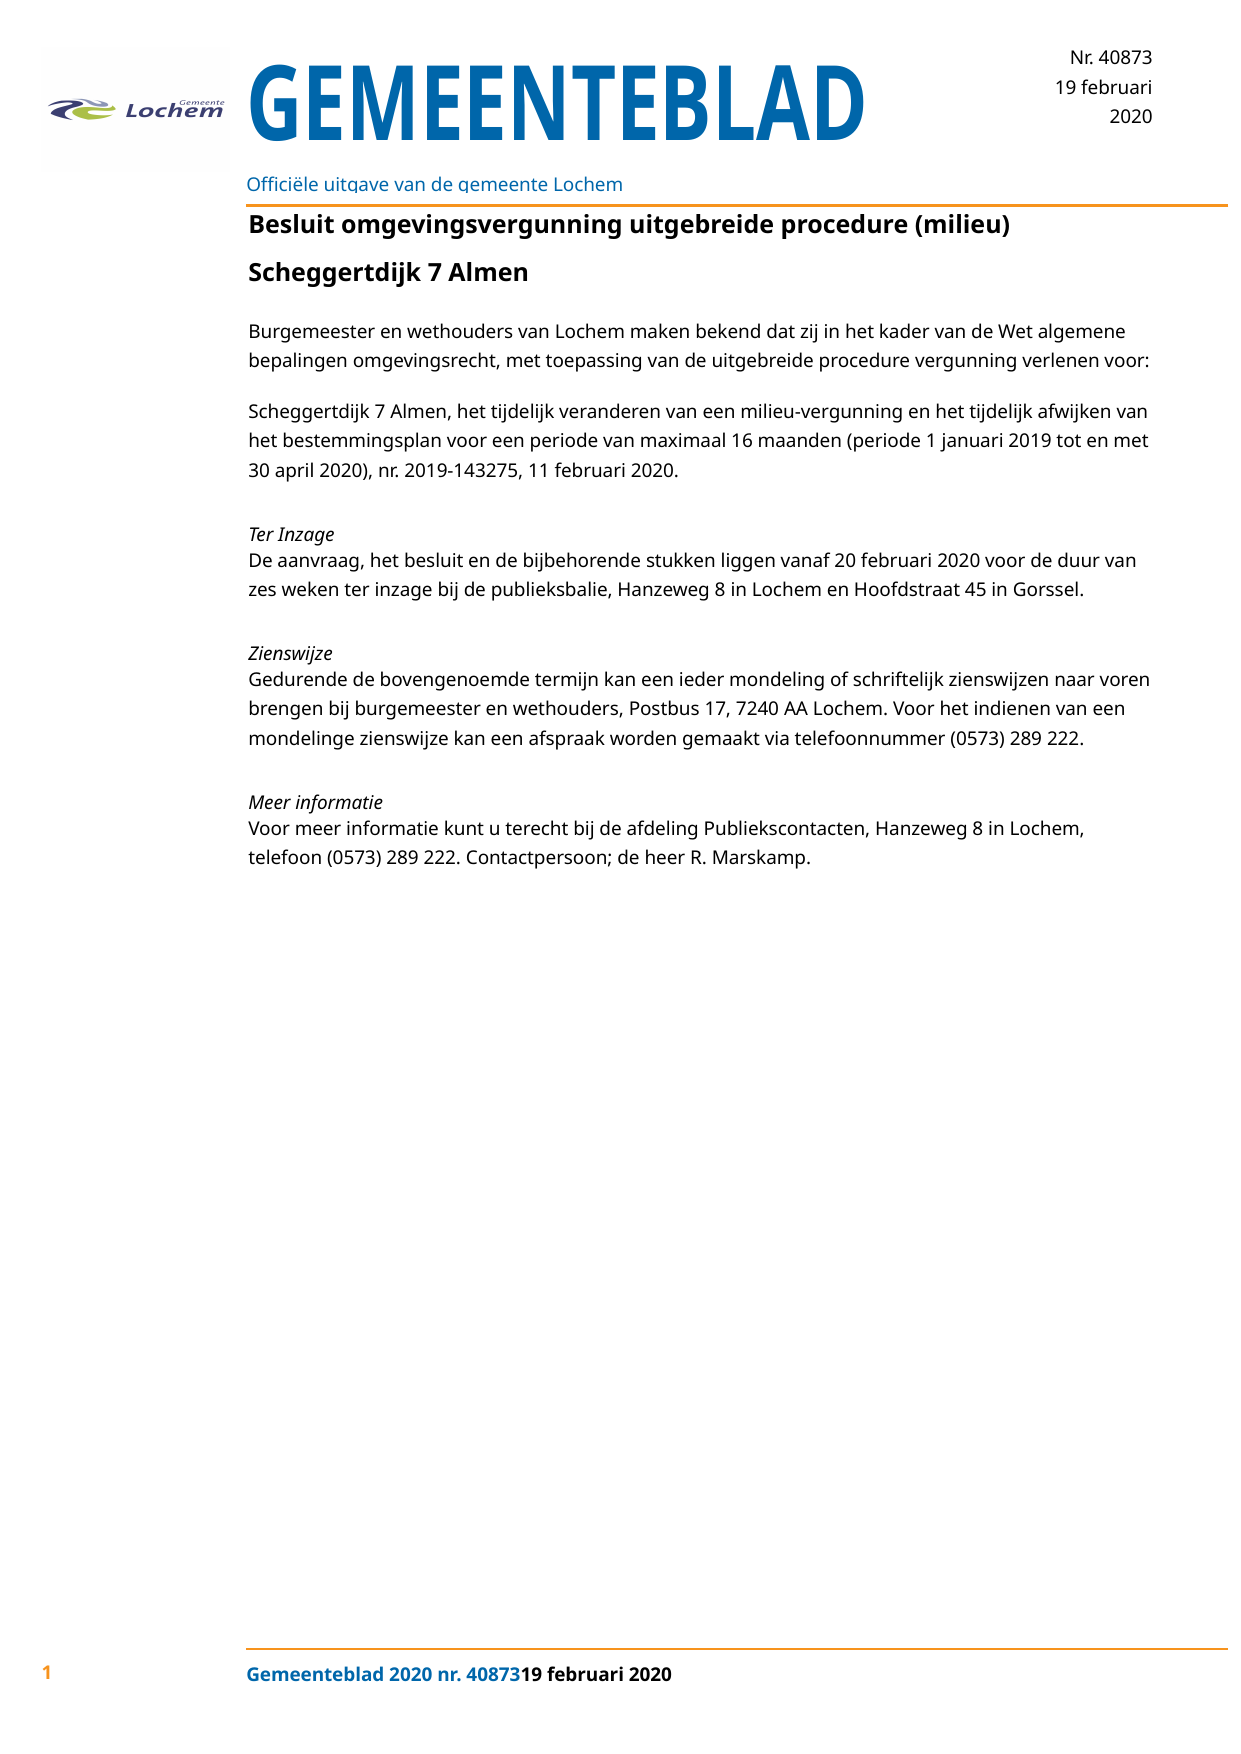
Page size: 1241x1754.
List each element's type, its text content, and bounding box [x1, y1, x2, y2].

text Ter Inzage [248, 521, 1152, 547]
text Besluit omgevingsvergunning uitgebreide procedure (milieu) Scheggertdijk 7 Almen [248, 207, 1152, 288]
text Gedurende de bovengenoemde termijn kan een ieder mondeling of schriftelijk zienswijzen naar voren brengen bij burgemeester en wethouders, Postbus 17, 7240 AA Lochem. Voor het indienen van een mondelinge zienswijze kan een afspraak worden gemaakt via telefoonnummer (0573) 289 222. [248, 666, 1152, 751]
text De aanvraag, het besluit en de bijbehorende stukken liggen vanaf 20 februari 2020 voor de duur van zes weken ter inzage bij de publieksbalie, Hanzeweg 8 in Lochem en Hoofdstraat 45 in Gorssel. [248, 547, 1152, 602]
text Zienswijze [248, 640, 1152, 666]
text Burgemeester en wethouders van Lochem maken bekend dat zij in het kader van de Wet algemene bepalingen omgevingsrecht, met toepassing van de uitgebreide procedure vergunning verlenen voor: [248, 318, 1152, 373]
text Scheggertdijk 7 Almen, het tijdelijk veranderen van een milieu-vergunning en het tijdelijk afwijken van het bestemmingsplan voor een periode van maximaal 16 maanden (periode 1 januari 2019 tot en met 30 april 2020), nr. 2019-143275, 11 februari 2020. [248, 398, 1152, 483]
text Meer informatie [248, 789, 1152, 815]
text Voor meer informatie kunt u terecht bij de afdeling Publiekscontacten, Hanzeweg 8 in Lochem, telefoon (0573) 289 222. Contactpersoon; de heer R. Marskamp. [248, 815, 1152, 870]
picture [41, 47, 231, 172]
